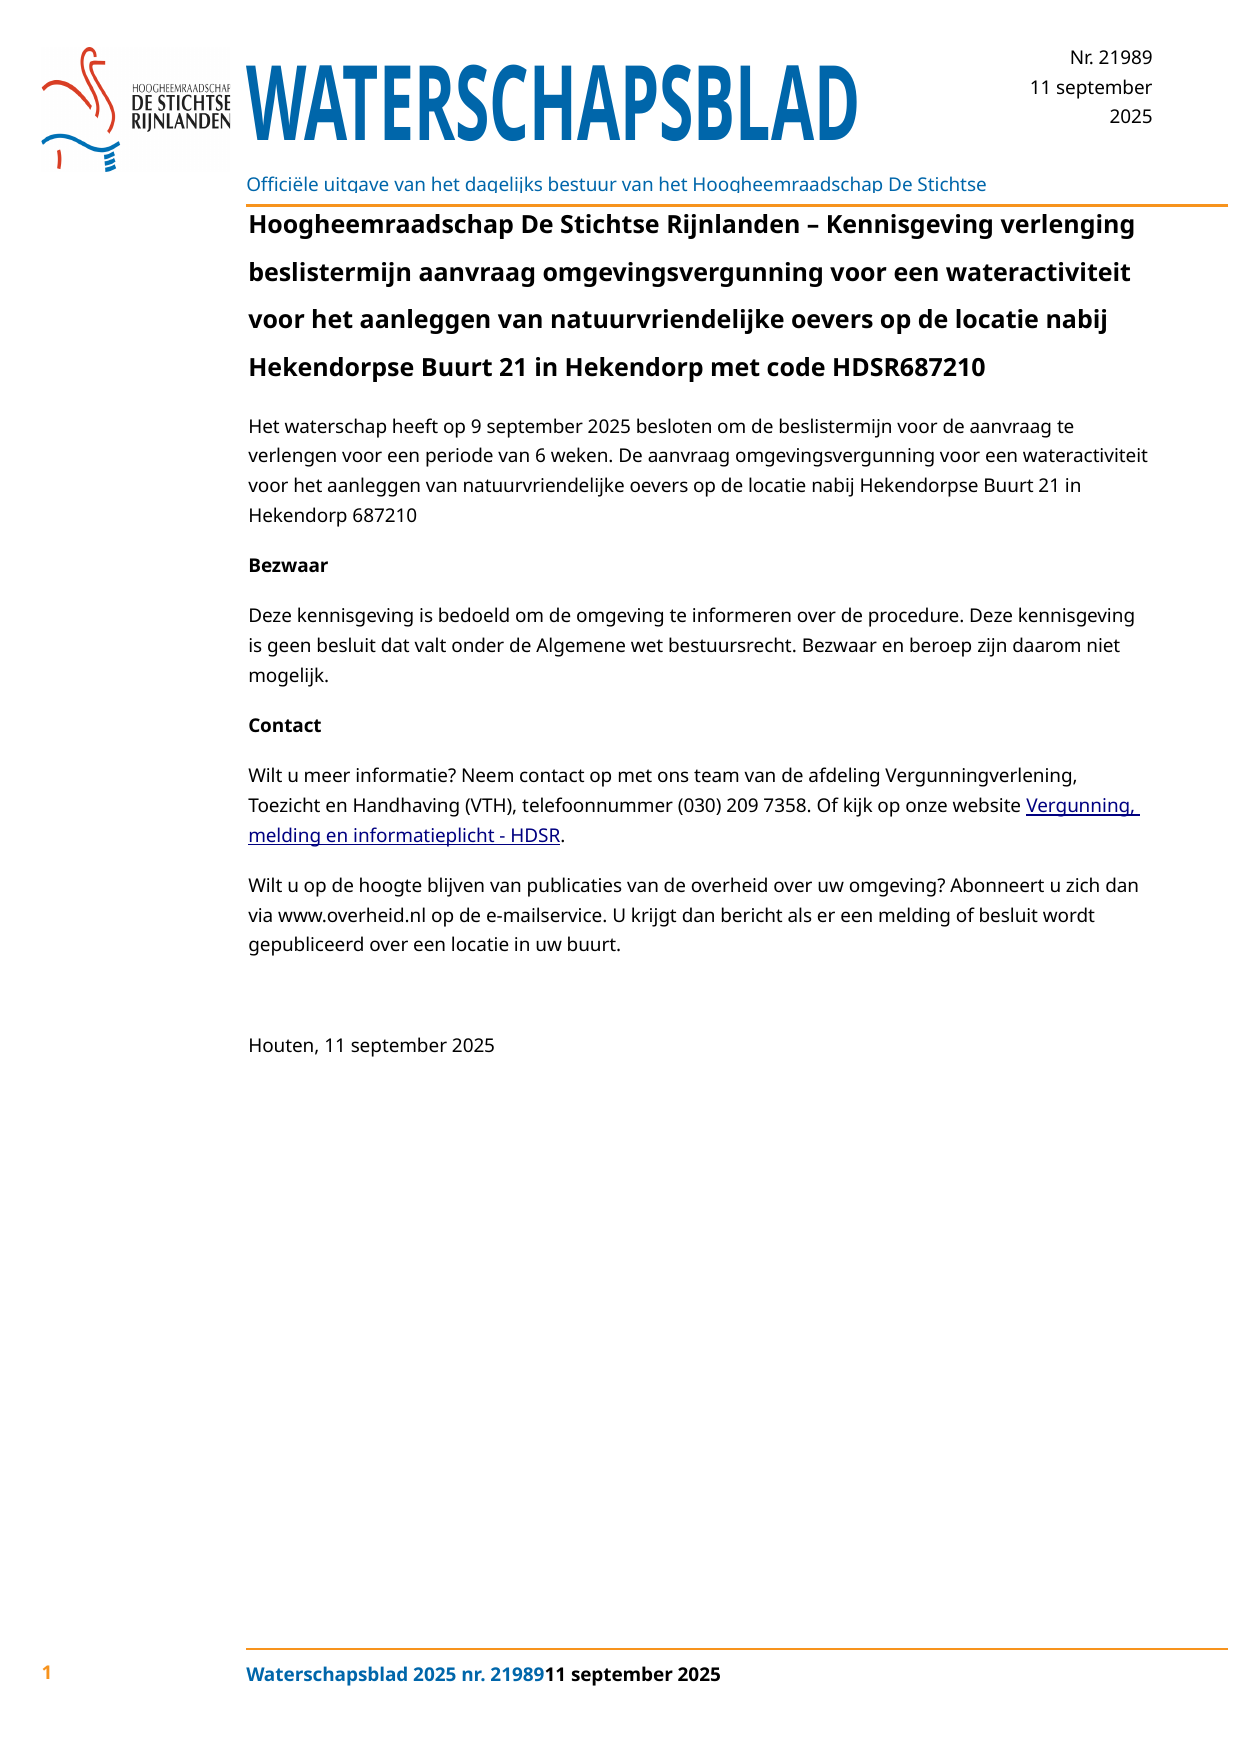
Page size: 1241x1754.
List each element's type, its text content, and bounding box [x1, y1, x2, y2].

text Bezwaar [248, 552, 1152, 578]
picture [41, 47, 231, 172]
text Wilt u op de hoogte blijven van publicaties van de overheid over uw omgeving? Abonneert u zich dan via www.overheid.nl op de e-mailservice. U krijgt dan bericht als er een melding of besluit wordt gepubliceerd over een locatie in uw buurt. [248, 872, 1152, 957]
text Houten, 11 september 2025 [248, 1032, 1152, 1058]
text Deze kennisgeving is bedoeld om de omgeving te informeren over de procedure. Deze kennisgeving is geen besluit dat valt onder de Algemene wet bestuursrecht. Bezwaar en beroep zijn daarom niet mogelijk. [248, 603, 1152, 688]
text Het waterschap heeft op 9 september 2025 besloten om de beslistermijn voor de aanvraag te verlengen voor een periode van 6 weken. De aanvraag omgevingsvergunning voor een wateractiviteit voor het aanleggen van natuurvriendelijke oevers op de locatie nabij Hekendorpse Buurt 21 in Hekendorp 687210 [248, 413, 1152, 528]
text Wilt u meer informatie? Neem contact op met ons team van de afdeling Vergunningverlening, Toezicht en Handhaving (VTH), telefoonnummer (030) 209 7358. Of kijk op onze website Vergunning, melding en informatieplicht - HDSR. [248, 763, 1152, 848]
text Contact [248, 712, 1152, 738]
text Hoogheemraadschap De Stichtse Rijnlanden – Kennisgeving verlenging beslistermijn aanvraag omgevingsvergunning voor een wateractiviteit voor het aanleggen van natuurvriendelijke oevers op de locatie nabij Hekendorpse Buurt 21 in Hekendorp met code HDSR687210 [248, 207, 1152, 384]
